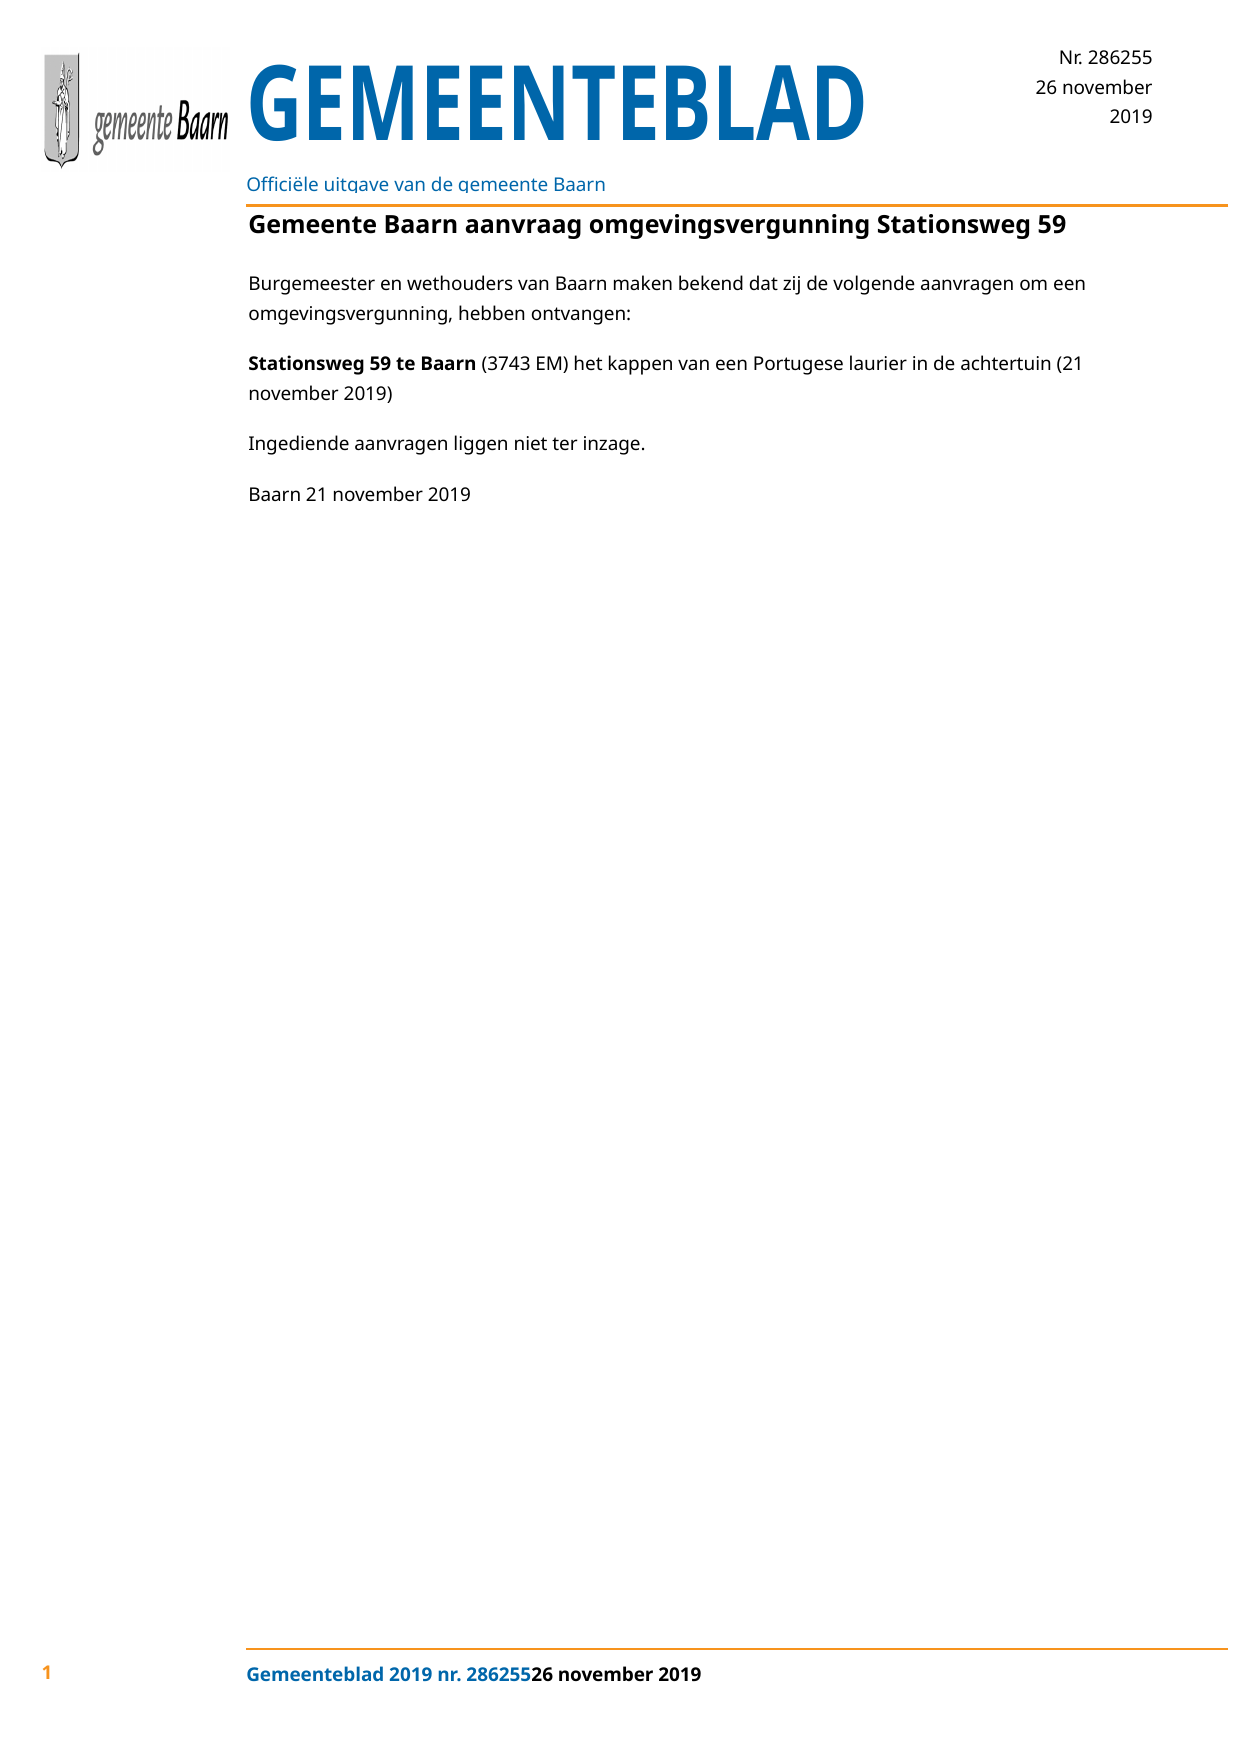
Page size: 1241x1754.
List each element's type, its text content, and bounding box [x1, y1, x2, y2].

picture [41, 47, 231, 172]
text Stationsweg 59 te Baarn (3743 EM) het kappen van een Portugese laurier in de achtertuin (21 november 2019) [248, 350, 1152, 406]
text Baarn 21 november 2019 [248, 481, 1152, 506]
text Ingediende aanvragen liggen niet ter inzage. [248, 430, 1152, 456]
text Burgemeester en wethouders van Baarn maken bekend dat zij de volgende aanvragen om een omgevingsvergunning, hebben ontvangen: [248, 270, 1152, 326]
text Gemeente Baarn aanvraag omgevingsvergunning Stationsweg 59 [248, 207, 1152, 241]
